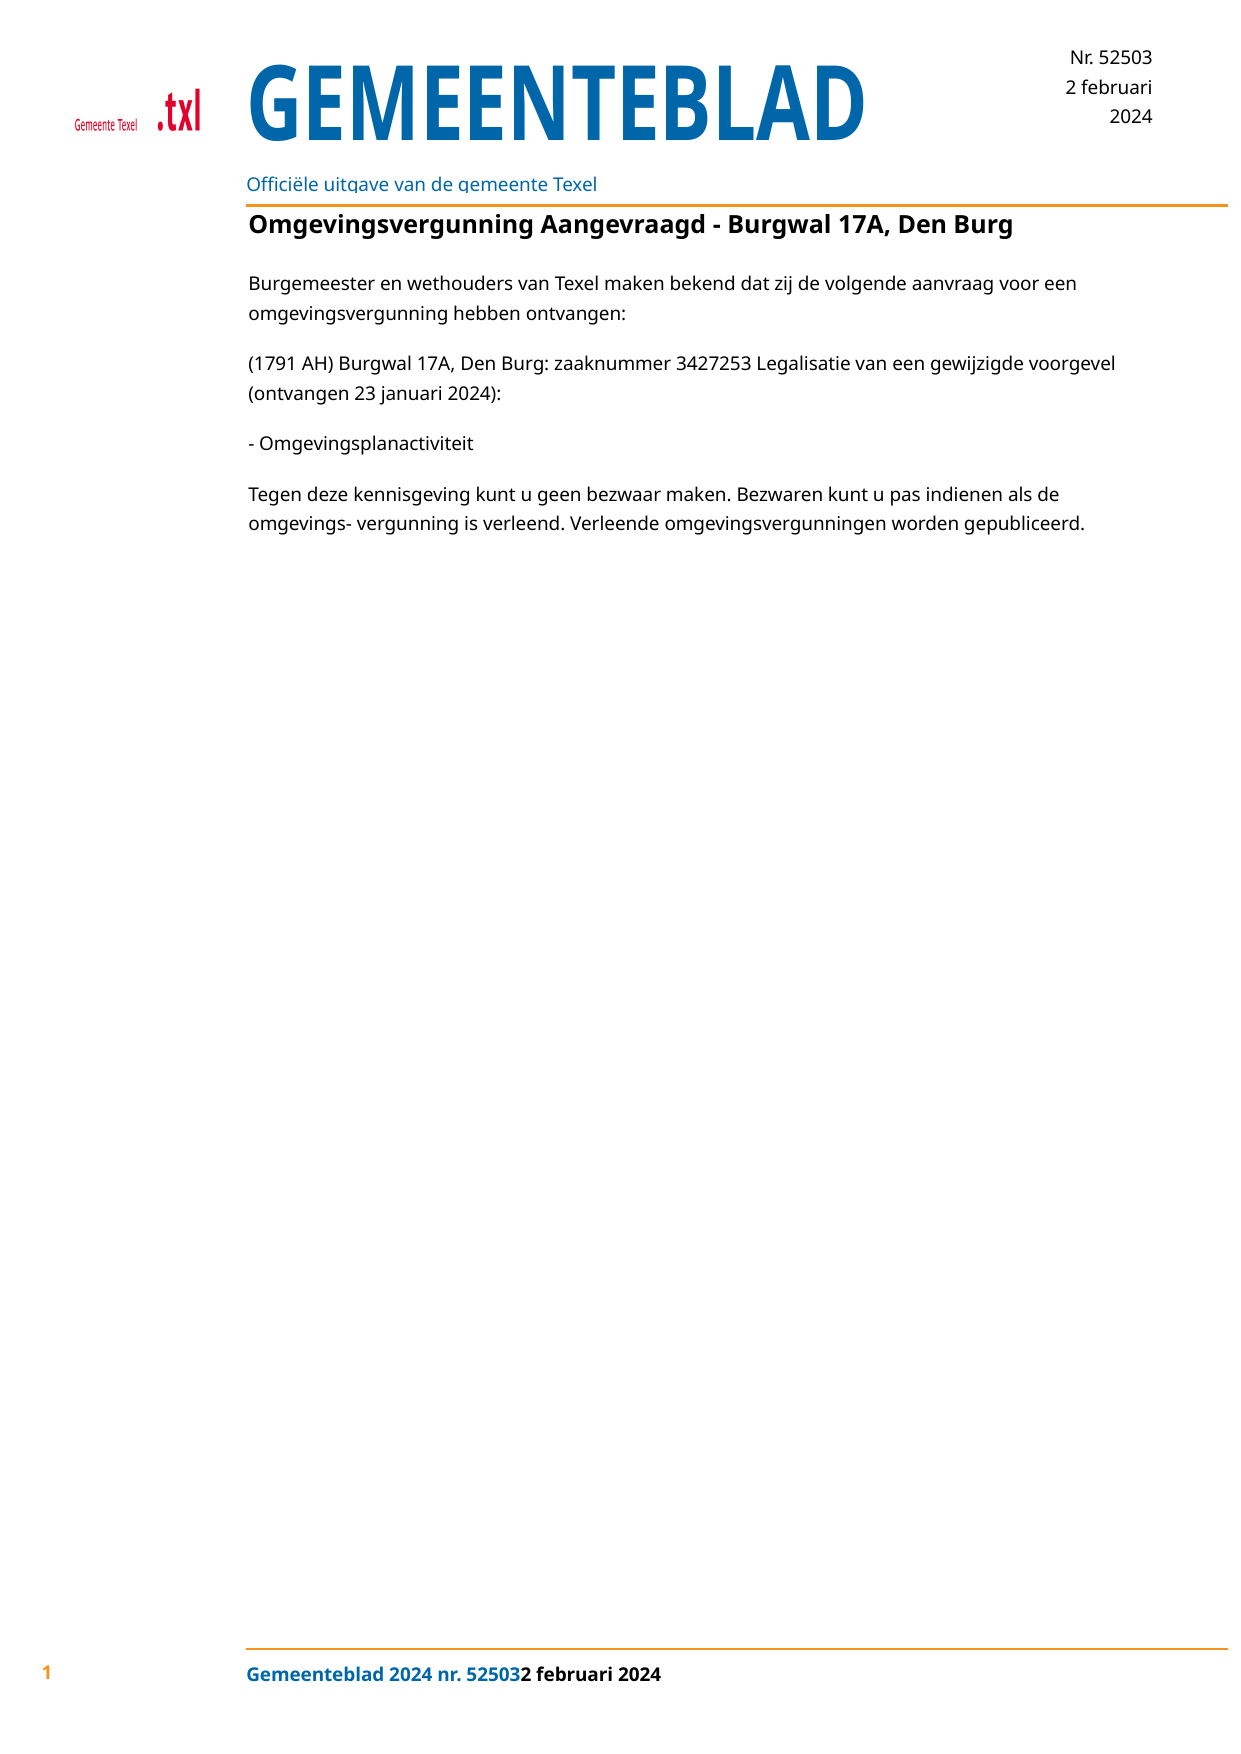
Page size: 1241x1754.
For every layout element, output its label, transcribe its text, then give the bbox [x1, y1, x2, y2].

picture [41, 47, 231, 172]
text Tegen deze kennisgeving kunt u geen bezwaar maken. Bezwaren kunt u pas indienen als de omgevings- vergunning is verleend. Verleende omgevingsvergunningen worden gepubliceerd. [248, 481, 1152, 536]
text Burgemeester en wethouders van Texel maken bekend dat zij de volgende aanvraag voor een omgevingsvergunning hebben ontvangen: [248, 270, 1152, 326]
text Omgevingsvergunning Aangevraagd - Burgwal 17A, Den Burg [248, 207, 1152, 241]
text - Omgevingsplanactiviteit [248, 430, 1152, 456]
text (1791 AH) Burgwal 17A, Den Burg: zaaknummer 3427253 Legalisatie van een gewijzigde voorgevel (ontvangen 23 januari 2024): [248, 350, 1152, 406]
